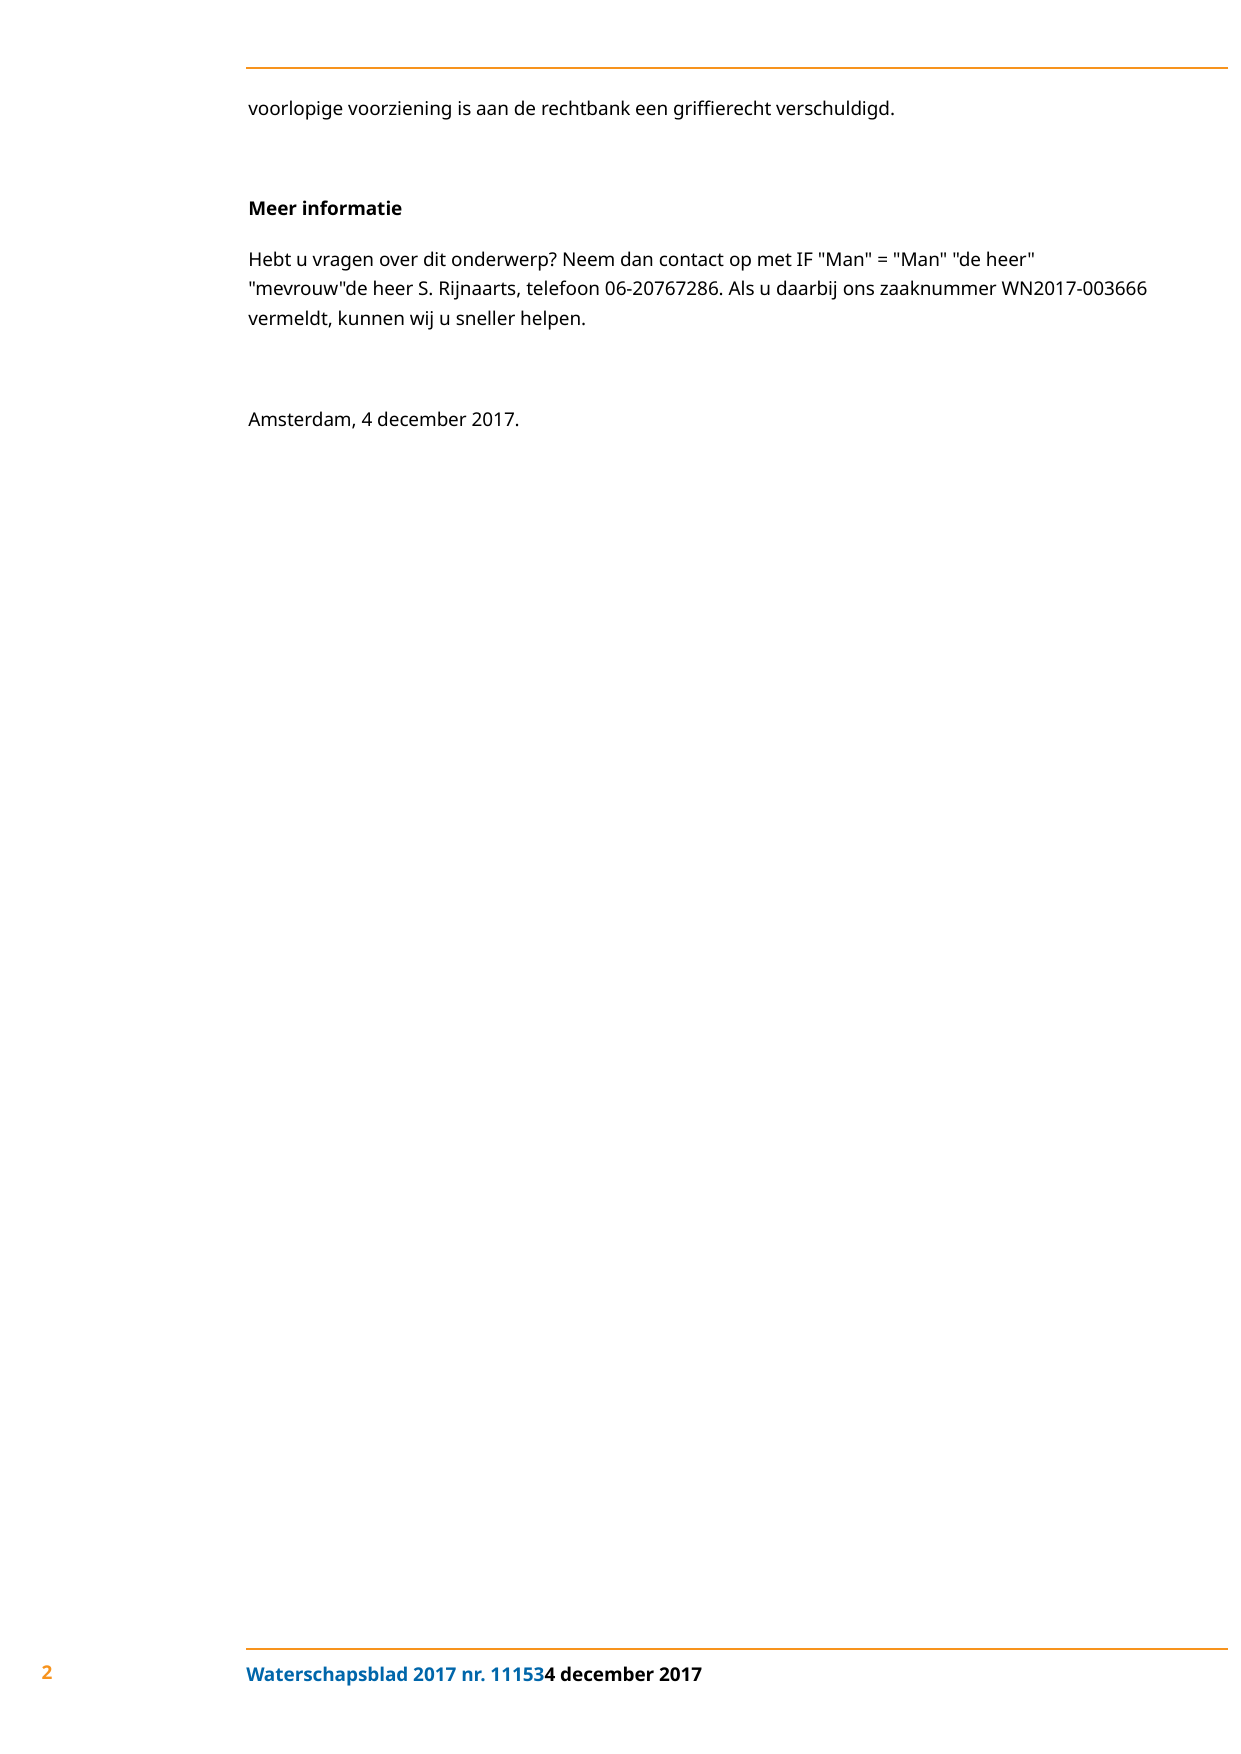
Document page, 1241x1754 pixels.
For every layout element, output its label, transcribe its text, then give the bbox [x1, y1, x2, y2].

picture [41, 47, 231, 172]
text Meer informatie [248, 196, 1152, 221]
text Hebt u vragen over dit onderwerp? Neem dan contact op met IF "Man" = "Man" "de heer" "mevrouw"de heer S. Rijnaarts, telefoon 06-20767286. Als u daarbij ons zaaknummer WN2017-003666 vermeldt, kunnen wij u sneller helpen. [248, 246, 1152, 331]
text Amsterdam, 4 december 2017. [248, 406, 1152, 432]
text voorlopige voorziening is aan de rechtbank een griffierecht verschuldigd. [248, 95, 1152, 121]
